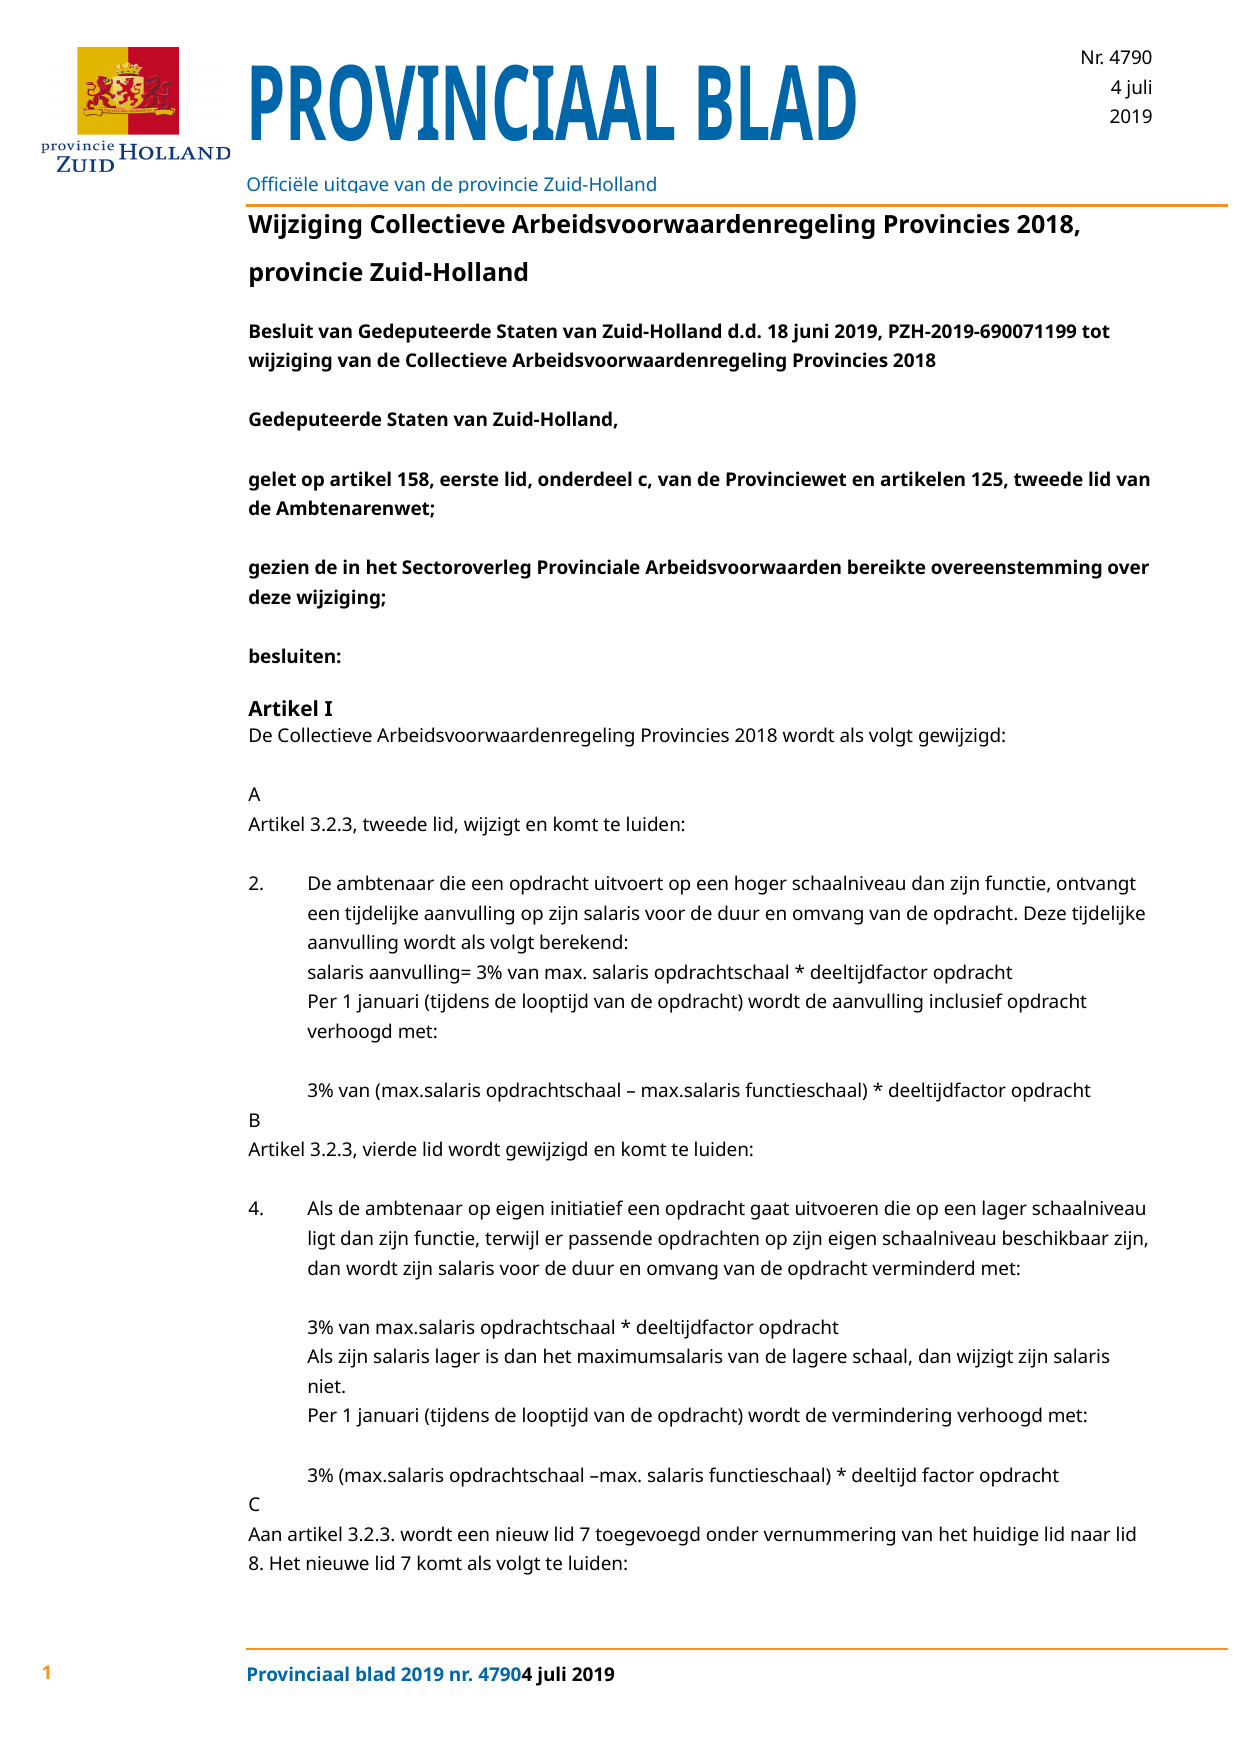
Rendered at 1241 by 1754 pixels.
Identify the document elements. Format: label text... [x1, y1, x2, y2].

list Als zijn salaris lager is dan het maximumsalaris van de lagere schaal, dan wijzigt zijn salaris niet. [248, 1343, 1152, 1399]
text besluiten: [248, 643, 1152, 669]
list Als de ambtenaar op eigen initiatief een opdracht gaat uitvoeren die op een lager schaalniveau ligt dan zijn functie, terwijl er passende opdrachten op zijn eigen schaalniveau beschikbaar zijn, dan wordt zijn salaris voor de duur en omvang van de opdracht verminderd met: [248, 1196, 1152, 1280]
list De ambtenaar die een opdracht uitvoert op een hoger schaalniveau dan zijn functie, ontvangt een tijdelijke aanvulling op zijn salaris voor de duur en omvang van de opdracht. Deze tijdelijke aanvulling wordt als volgt berekend: [248, 870, 1152, 955]
list Per 1 januari (tijdens de looptijd van de opdracht) wordt de aanvulling inclusief opdracht verhoogd met: [248, 988, 1152, 1044]
list salaris aanvulling= 3% van max. salaris opdrachtschaal * deeltijdfactor opdracht [248, 959, 1152, 984]
text Artikel I [248, 694, 1152, 722]
list Per 1 januari (tijdens de looptijd van de opdracht) wordt de vermindering verhoogd met: [248, 1403, 1152, 1428]
text gezien de in het Sectoroverleg Provinciale Arbeidsvoorwaarden bereikte overeenstemming over deze wijziging; [248, 554, 1152, 610]
list 3% (max.salaris opdrachtschaal –max. salaris functieschaal) * deeltijd factor opdracht [248, 1462, 1152, 1487]
picture [41, 47, 231, 172]
text Aan artikel 3.2.3. wordt een nieuw lid 7 toegevoegd onder vernummering van het huidige lid naar lid 8. Het nieuwe lid 7 komt als volgt te luiden: [248, 1521, 1152, 1576]
text C [248, 1491, 1152, 1517]
list 3% van (max.salaris opdrachtschaal – max.salaris functieschaal) * deeltijdfactor opdracht [248, 1077, 1152, 1103]
text Artikel 3.2.3, vierde lid wordt gewijzigd en komt te luiden: [248, 1136, 1152, 1162]
text De Collectieve Arbeidsvoorwaardenregeling Provincies 2018 wordt als volgt gewijzigd: [248, 722, 1152, 748]
text gelet op artikel 158, eerste lid, onderdeel c, van de Provinciewet en artikelen 125, tweede lid van de Ambtenarenwet; [248, 466, 1152, 521]
text Besluit van Gedeputeerde Staten van Zuid-Holland d.d. 18 juni 2019, PZH-2019-690071199 tot wijziging van de Collectieve Arbeidsvoorwaardenregeling Provincies 2018 [248, 318, 1152, 373]
text Gedeputeerde Staten van Zuid-Holland, [248, 407, 1152, 432]
text Wijziging Collectieve Arbeidsvoorwaardenregeling Provincies 2018, provincie Zuid-Holland [248, 207, 1152, 288]
list 3% van max.salaris opdrachtschaal * deeltijdfactor opdracht [248, 1314, 1152, 1339]
text B [248, 1107, 1152, 1132]
text A [248, 781, 1152, 807]
text Artikel 3.2.3, tweede lid, wijzigt en komt te luiden: [248, 811, 1152, 837]
